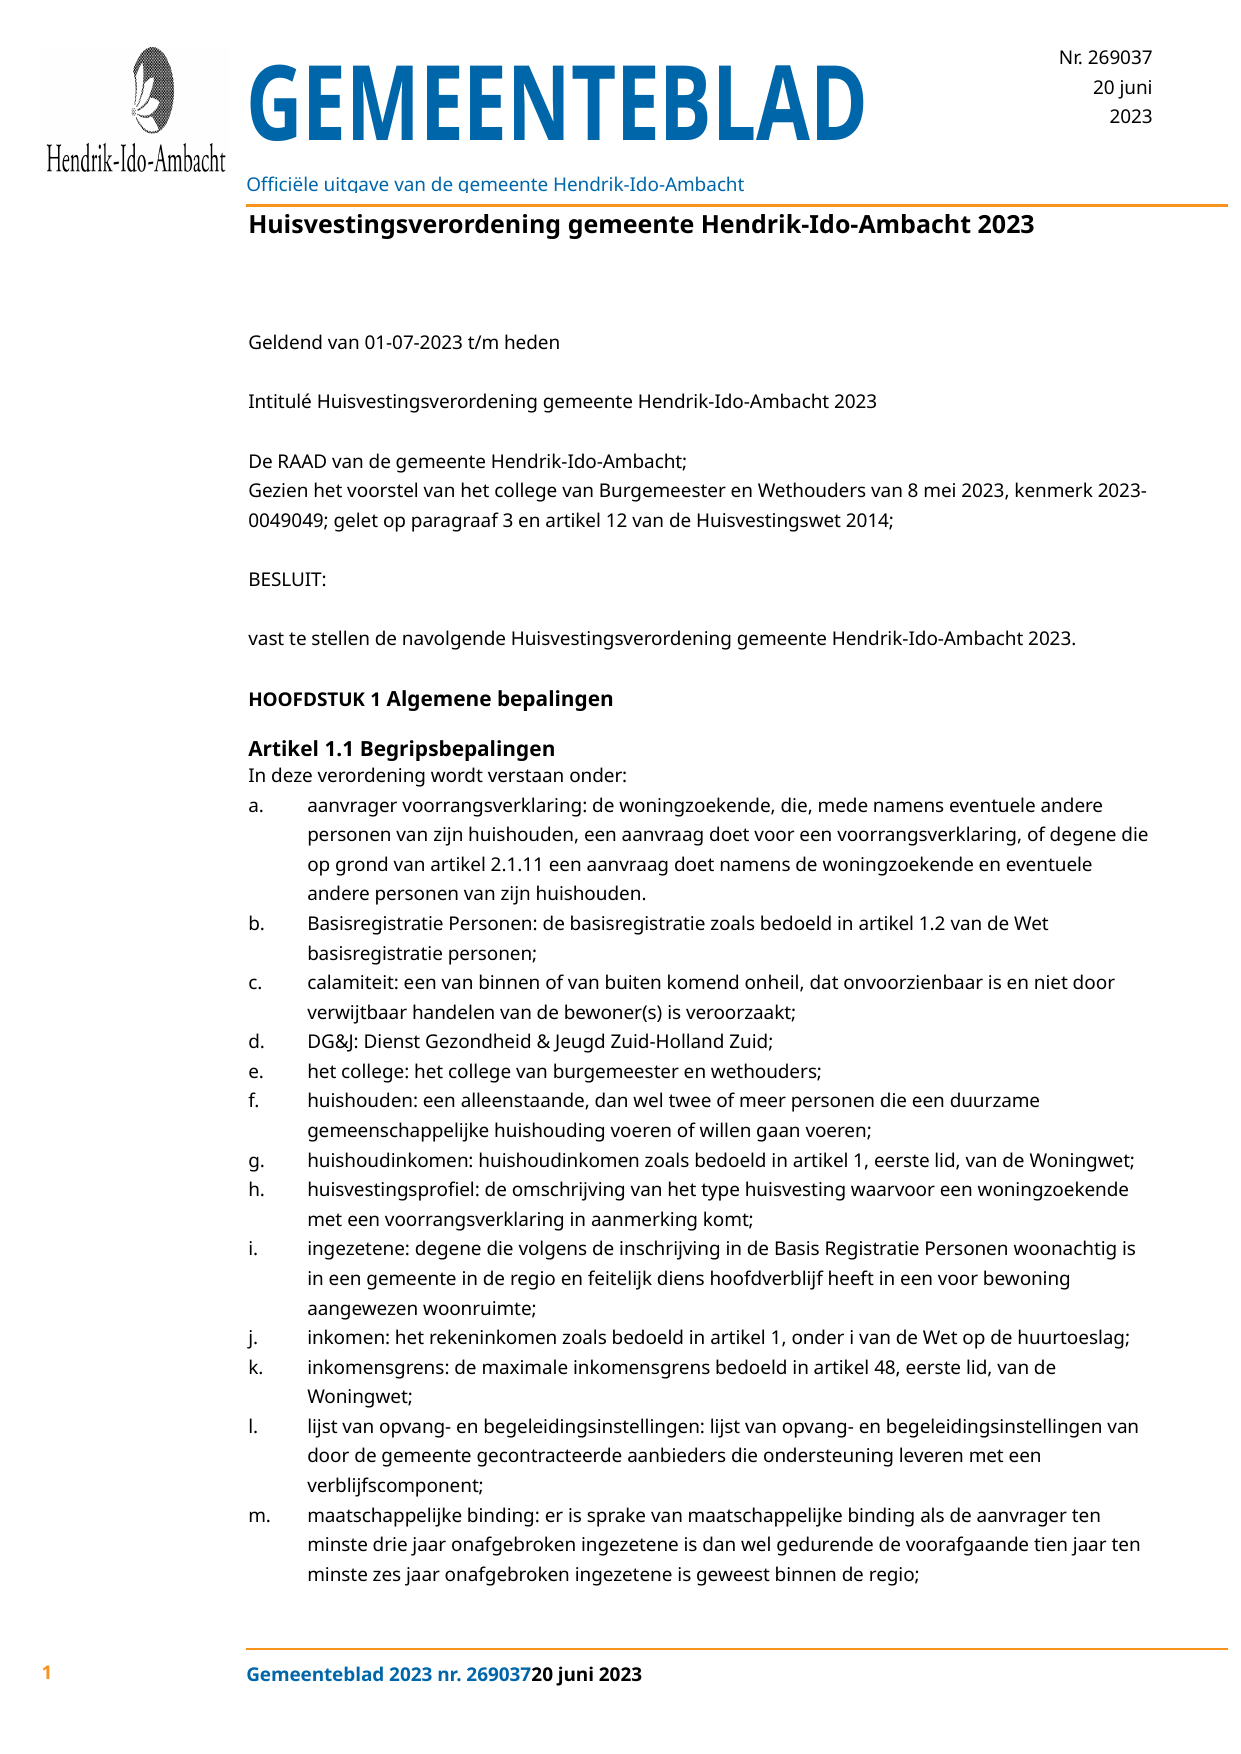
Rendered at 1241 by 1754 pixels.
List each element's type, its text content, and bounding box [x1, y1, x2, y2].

text Geldend van 01-07-2023 t/m heden [248, 329, 1152, 355]
text Gezien het voorstel van het college van Burgemeester en Wethouders van 8 mei 2023, kenmerk 2023-0049049; gelet op paragraaf 3 en artikel 12 van de Huisvestingswet 2014; [248, 477, 1152, 533]
picture [41, 47, 231, 172]
text In deze verordening wordt verstaan onder: [248, 762, 1152, 788]
text vast te stellen de navolgende Huisvestingsverordening gemeente Hendrik-Ido-Ambacht 2023. [248, 625, 1152, 651]
list calamiteit: een van binnen of van buiten komend onheil, dat onvoorzienbaar is en niet door verwijtbaar handelen van de bewoner(s) is veroorzaakt; [248, 969, 1152, 1024]
text De RAAD van de gemeente Hendrik-Ido-Ambacht; [248, 448, 1152, 473]
list DG&J: Dienst Gezondheid & Jeugd Zuid-Holland Zuid; [248, 1028, 1152, 1054]
list Basisregistratie Personen: de basisregistratie zoals bedoeld in artikel 1.2 van de Wet basisregistratie personen; [248, 910, 1152, 965]
list lijst van opvang- en begeleidingsinstellingen: lijst van opvang- en begeleidingsinstellingen van door de gemeente gecontracteerde aanbieders die ondersteuning leveren met een verblijfscomponent; [248, 1413, 1152, 1498]
list ingezetene: degene die volgens de inschrijving in de Basis Registratie Personen woonachtig is in een gemeente in de regio en feitelijk diens hoofdverblijf heeft in een voor bewoning aangewezen woonruimte; [248, 1236, 1152, 1320]
text Huisvestingsverordening gemeente Hendrik-Ido-Ambacht 2023 [248, 207, 1152, 241]
list aanvrager voorrangsverklaring: de woningzoekende, die, mede namens eventuele andere personen van zijn huishouden, een aanvraag doet voor een voorrangsverklaring, of degene die op grond van artikel 2.1.11 een aanvraag doet namens de woningzoekende en eventuele andere personen van zijn huishouden. [248, 792, 1152, 906]
list huishoudinkomen: huishoudinkomen zoals bedoeld in artikel 1, eerste lid, van de Woningwet; [248, 1147, 1152, 1172]
list het college: het college van burgemeester en wethouders; [248, 1058, 1152, 1084]
list maatschappelijke binding: er is sprake van maatschappelijke binding als de aanvrager ten minste drie jaar onafgebroken ingezetene is dan wel gedurende de voorafgaande tien jaar ten minste zes jaar onafgebroken ingezetene is geweest binnen de regio; [248, 1502, 1152, 1587]
text BESLUIT: [248, 566, 1152, 592]
list huisvestingsprofiel: de omschrijving van het type huisvesting waarvoor een woningzoekende met een voorrangsverklaring in aanmerking komt; [248, 1176, 1152, 1232]
list inkomen: het rekeninkomen zoals bedoeld in artikel 1, onder i van de Wet op de huurtoeslag; [248, 1324, 1152, 1350]
list inkomensgrens: de maximale inkomensgrens bedoeld in artikel 48, eerste lid, van de Woningwet; [248, 1354, 1152, 1409]
text Intitulé Huisvestingsverordening gemeente Hendrik-Ido-Ambacht 2023 [248, 389, 1152, 414]
list huishouden: een alleenstaande, dan wel twee of meer personen die een duurzame gemeenschappelijke huishouding voeren of willen gaan voeren; [248, 1088, 1152, 1143]
text Artikel 1.1 Begripsbepalingen [248, 734, 1152, 762]
text HOOFDSTUK 1 Algemene bepalingen [248, 684, 1152, 713]
